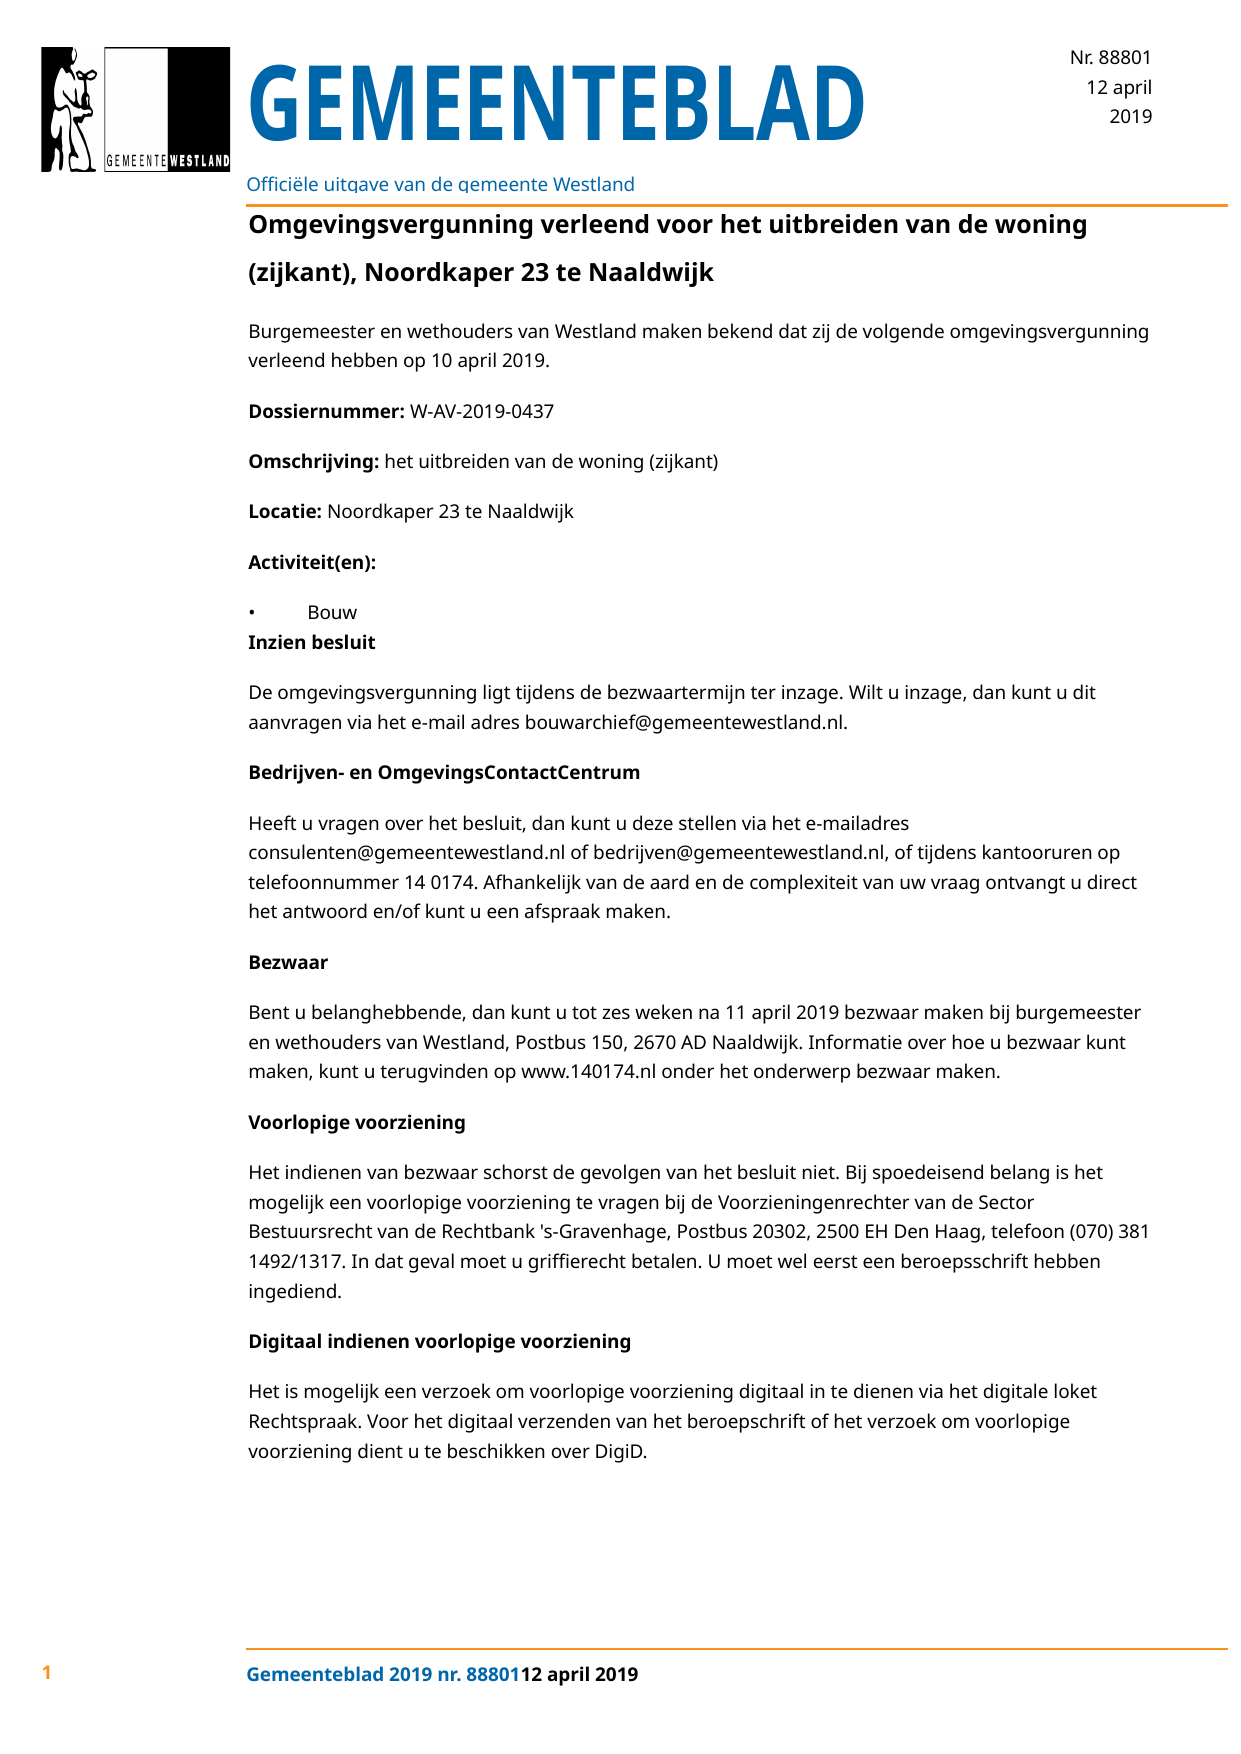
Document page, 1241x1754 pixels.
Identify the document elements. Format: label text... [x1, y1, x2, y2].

text Activiteit(en): [248, 549, 1152, 575]
text Heeft u vragen over het besluit, dan kunt u deze stellen via het e-mailadres consulenten@gemeentewestland.nl of bedrijven@gemeentewestland.nl, of tijdens kantooruren op telefoonnummer 14 0174. Afhankelijk van de aard en de complexiteit van uw vraag ontvangt u direct het antwoord en/of kunt u een afspraak maken. [248, 810, 1152, 924]
text Burgemeester en wethouders van Westland maken bekend dat zij de volgende omgevingsvergunning verleend hebben op 10 april 2019. [248, 318, 1152, 373]
text Digitaal indienen voorlopige voorziening [248, 1328, 1152, 1354]
text Omschrijving: het uitbreiden van de woning (zijkant) [248, 448, 1152, 474]
text Locatie: Noordkaper 23 te Naaldwijk [248, 499, 1152, 524]
text Omgevingsvergunning verleend voor het uitbreiden van de woning (zijkant), Noordkaper 23 te Naaldwijk [248, 207, 1152, 288]
text De omgevingsvergunning ligt tijdens de bezwaartermijn ter inzage. Wilt u inzage, dan kunt u dit aanvragen via het e-mail adres bouwarchief@gemeentewestland.nl. [248, 679, 1152, 735]
text Het is mogelijk een verzoek om voorlopige voorziening digitaal in te dienen via het digitale loket Rechtspraak. Voor het digitaal verzenden van het beroepschrift of het verzoek om voorlopige voorziening dient u te beschikken over DigiD. [248, 1379, 1152, 1464]
text Het indienen van bezwaar schorst de gevolgen van het besluit niet. Bij spoedeisend belang is het mogelijk een voorlopige voorziening te vragen bij de Voorzieningenrechter van de Sector Bestuursrecht van de Rechtbank 's-Gravenhage, Postbus 20302, 2500 EH Den Haag, telefoon (070) 381 1492/1317. In dat geval moet u griffierecht betalen. U moet wel eerst een beroepsschrift hebben ingediend. [248, 1159, 1152, 1304]
picture [41, 47, 231, 172]
text Voorlopige voorziening [248, 1109, 1152, 1135]
text Bedrijven- en OmgevingsContactCentrum [248, 759, 1152, 785]
text Bezwaar [248, 949, 1152, 975]
list Bouw [248, 599, 1152, 625]
text Bent u belanghebbende, dan kunt u tot zes weken na 11 april 2019 bezwaar maken bij burgemeester en wethouders van Westland, Postbus 150, 2670 AD Naaldwijk. Informatie over hoe u bezwaar kunt maken, kunt u terugvinden op www.140174.nl onder het onderwerp bezwaar maken. [248, 999, 1152, 1084]
text Dossiernummer: W-AV-2019-0437 [248, 398, 1152, 424]
text Inzien besluit [248, 629, 1152, 655]
